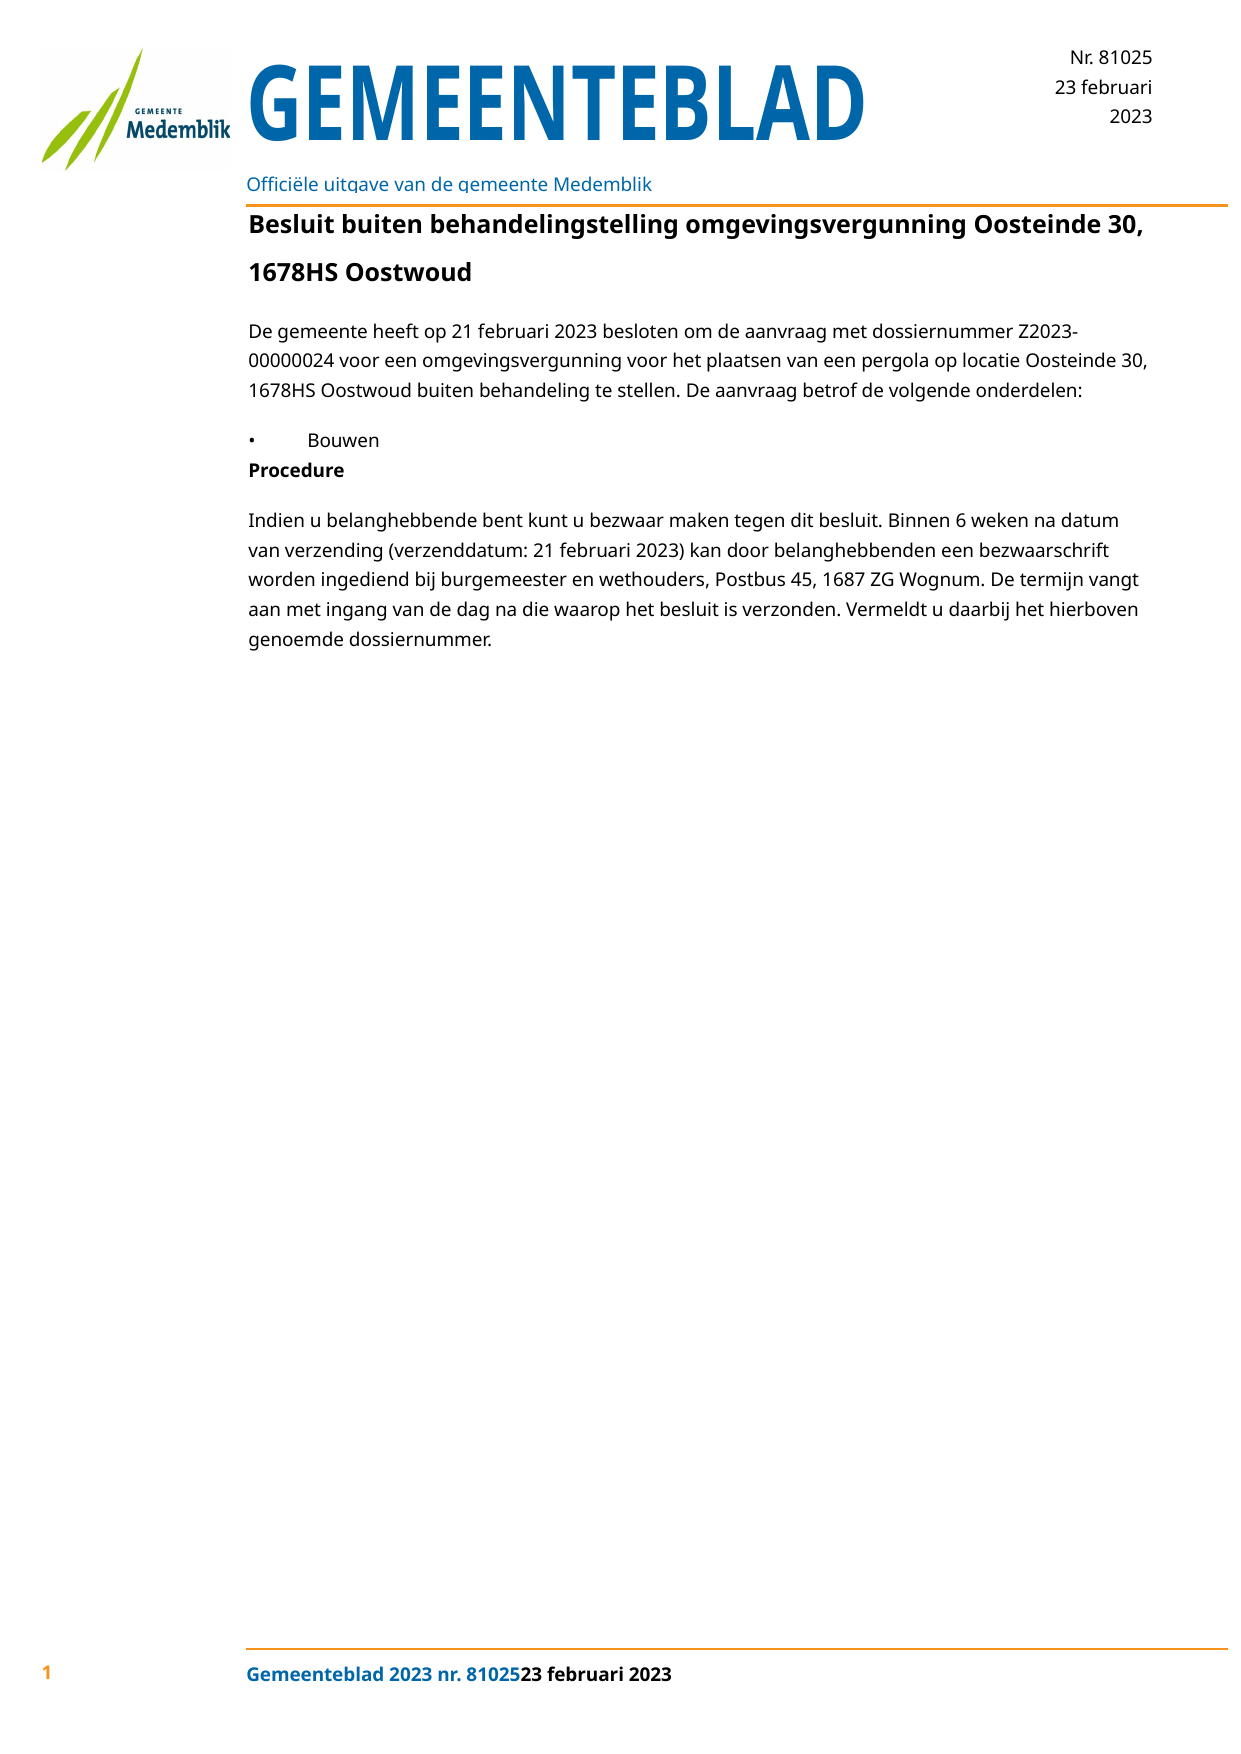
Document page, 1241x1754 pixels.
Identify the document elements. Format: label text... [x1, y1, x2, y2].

text De gemeente heeft op 21 februari 2023 besloten om de aanvraag met dossiernummer Z2023-00000024 voor een omgevingsvergunning voor het plaatsen van een pergola op locatie Oosteinde 30, 1678HS Oostwoud buiten behandeling te stellen. De aanvraag betrof de volgende onderdelen: [248, 318, 1152, 403]
text Procedure [248, 457, 1152, 483]
text Indien u belanghebbende bent kunt u bezwaar maken tegen dit besluit. Binnen 6 weken na datum van verzending (verzenddatum: 21 februari 2023) kan door belanghebbenden een bezwaarschrift worden ingediend bij burgemeester en wethouders, Postbus 45, 1687 ZG Wognum. De termijn vangt aan met ingang van de dag na die waarop het besluit is verzonden. Vermeldt u daarbij het hierboven genoemde dossiernummer. [248, 507, 1152, 652]
text Besluit buiten behandelingstelling omgevingsvergunning Oosteinde 30, 1678HS Oostwoud [248, 207, 1152, 288]
picture [41, 47, 231, 172]
list Bouwen [248, 427, 1152, 453]
